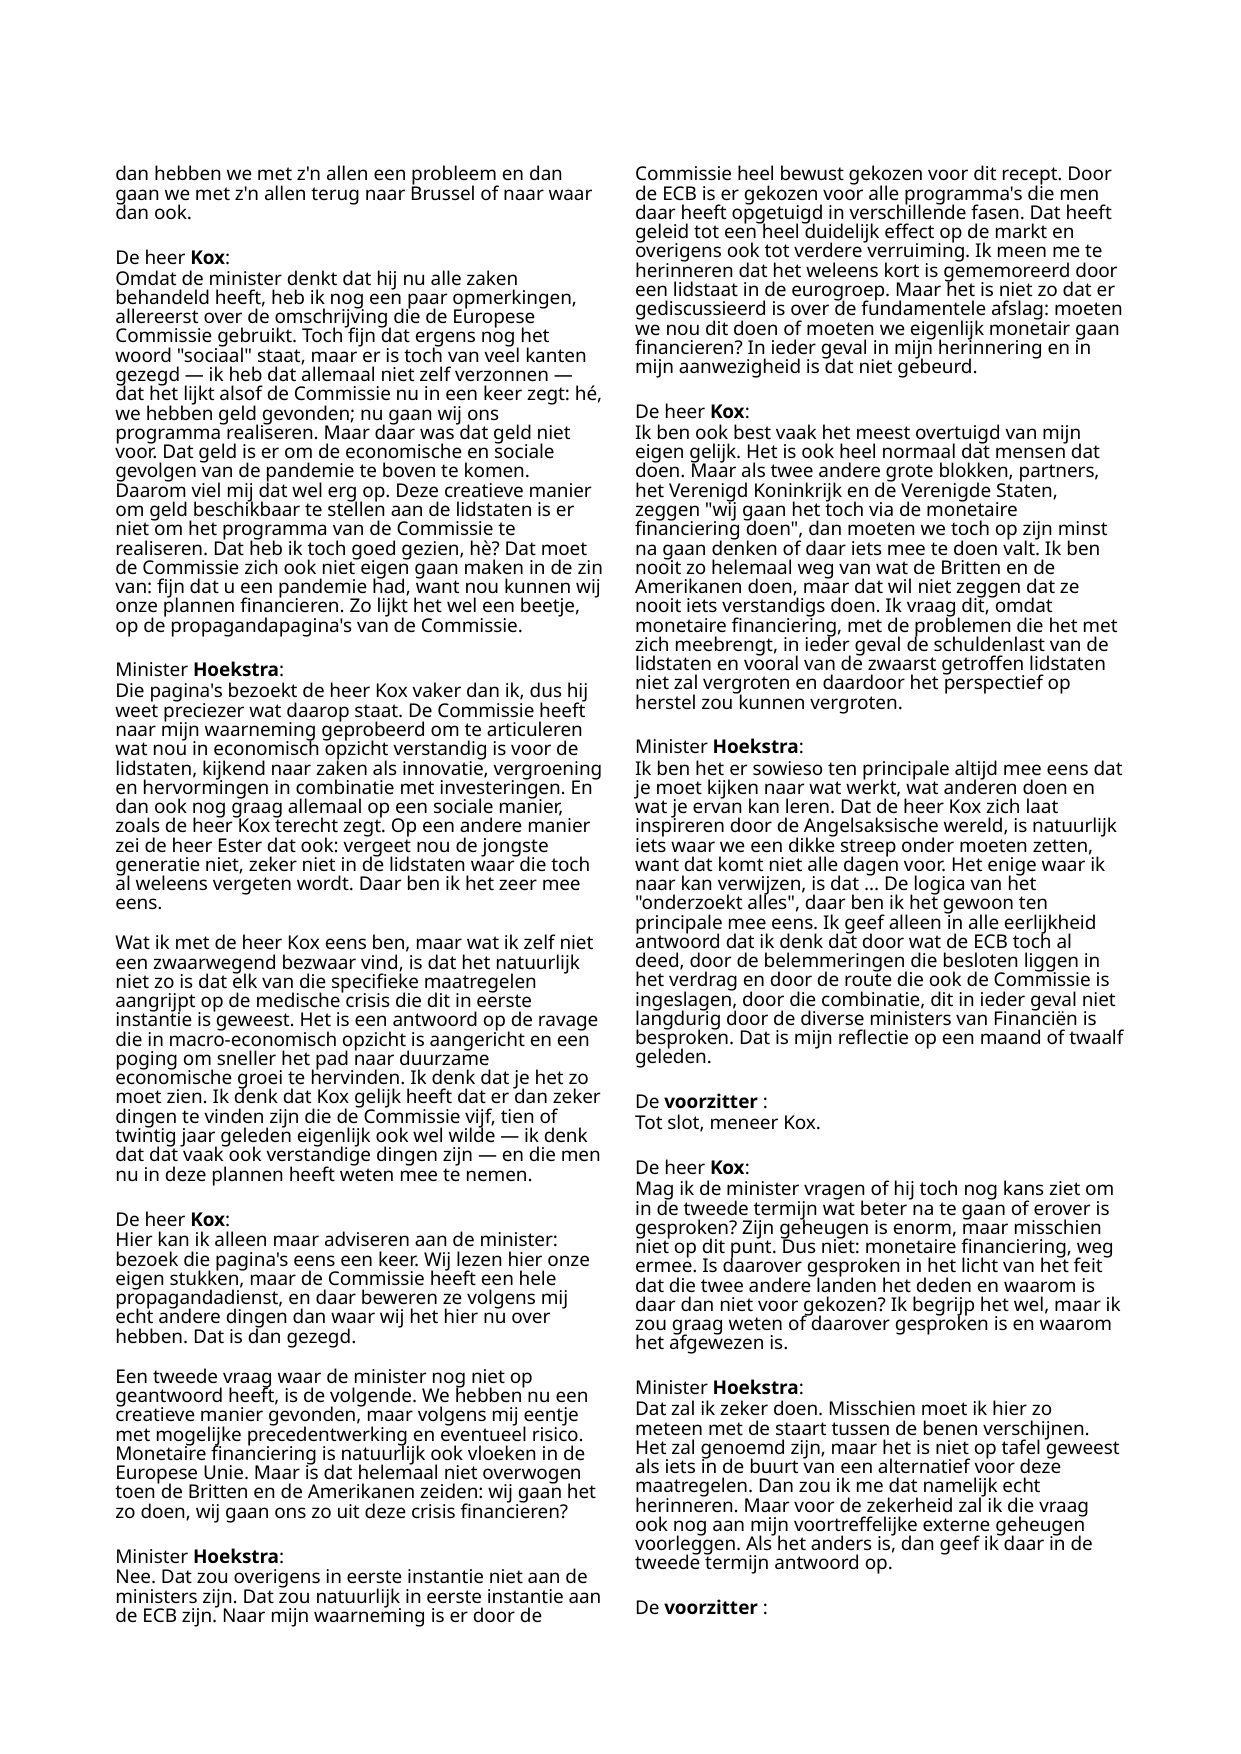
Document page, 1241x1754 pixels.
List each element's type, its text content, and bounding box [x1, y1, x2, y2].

text De voorzitter : [635, 1089, 1125, 1114]
text De heer Kox: [635, 1154, 1125, 1180]
text Nee. Dat zou overigens in eerste instantie niet aan de ministers zijn. Dat zou natuurlijk in eerste instantie aan de ECB zijn. Naar mijn waarneming is er door de [115, 1568, 605, 1626]
text Tot slot, meneer Kox. [635, 1114, 1125, 1134]
text Een tweede vraag waar de minister nog niet op geantwoord heeft, is de volgende. We hebben nu een creatieve manier gevonden, maar volgens mij eentje met mogelijke precedentwerking en eventueel risico. Monetaire financiering is natuurlijk ook vloeken in de Europese Unie. Maar is dat helemaal niet overwogen toen de Britten en de Amerikanen zeiden: wij gaan het zo doen, wij gaan ons zo uit deze crisis financieren? [115, 1368, 605, 1522]
text Commissie heel bewust gekozen voor dit recept. Door de ECB is er gekozen voor alle programma's die men daar heeft opgetuigd in verschillende fasen. Dat heeft geleid tot een heel duidelijk effect op de markt en overigens ook tot verdere verruiming. Ik meen me te herinneren dat het weleens kort is gememoreerd door een lidstaat in de eurogroep. Maar het is niet zo dat er gediscussieerd is over de fundamentele afslag: moeten we nou dit doen of moeten we eigenlijk monetair gaan financieren? In ieder geval in mijn herinnering en in mijn aanwezigheid is dat niet gebeurd. [635, 165, 1125, 377]
text De heer Kox: [115, 244, 605, 270]
text Die pagina's bezoekt de heer Kox vaker dan ik, dus hij weet preciezer wat daarop staat. De Commissie heeft naar mijn waarneming geprobeerd om te articuleren wat nou in economisch opzicht verstandig is voor de lidstaten, kijkend naar zaken als innovatie, vergroening en hervormingen in combinatie met investeringen. En dan ook nog graag allemaal op een sociale manier, zoals de heer Kox terecht zegt. Op een andere manier zei de heer Ester dat ook: vergeet nou de jongste generatie niet, zeker niet in de lidstaten waar die toch al weleens vergeten wordt. Daar ben ik het zeer mee eens. [115, 682, 605, 914]
text De heer Kox: [635, 398, 1125, 424]
text De voorzitter : [635, 1594, 1125, 1620]
text Minister Hoekstra: [115, 1543, 605, 1568]
text Ik ben ook best vaak het meest overtuigd van mijn eigen gelijk. Het is ook heel normaal dat mensen dat doen. Maar als twee andere grote blokken, partners, het Verenigd Koninkrijk en de Verenigde Staten, zeggen "wij gaan het toch via de monetaire financiering doen", dan moeten we toch op zijn minst na gaan denken of daar iets mee te doen valt. Ik ben nooit zo helemaal weg van wat de Britten en de Amerikanen doen, maar dat wil niet zeggen dat ze nooit iets verstandigs doen. Ik vraag dit, omdat monetaire financiering, met de problemen die het met zich meebrengt, in ieder geval de schuldenlast van de lidstaten en vooral van de zwaarst getroffen lidstaten niet zal vergroten en daardoor het perspectief op herstel zou kunnen vergroten. [635, 424, 1125, 713]
text Mag ik de minister vragen of hij toch nog kans ziet om in de tweede termijn wat beter na te gaan of erover is gesproken? Zijn geheugen is enorm, maar misschien niet op dit punt. Dus niet: monetaire financiering, weg ermee. Is daarover gesproken in het licht van het feit dat die twee andere landen het deden en waarom is daar dan niet voor gekozen? Ik begrijp het wel, maar ik zou graag weten of daarover gesproken is en waarom het afgewezen is. [635, 1180, 1125, 1354]
text Dat zal ik zeker doen. Misschien moet ik hier zo meteen met de staart tussen de benen verschijnen. Het zal genoemd zijn, maar het is niet op tafel geweest als iets in de buurt van een alternatief voor deze maatregelen. Dan zou ik me dat namelijk echt herinneren. Maar voor de zekerheid zal ik die vraag ook nog aan mijn voortreffelijke externe geheugen voorleggen. Als het anders is, dan geef ik daar in de tweede termijn antwoord op. [635, 1400, 1125, 1574]
text Minister Hoekstra: [115, 657, 605, 682]
text De heer Kox: [115, 1206, 605, 1231]
text dan hebben we met z'n allen een probleem en dan gaan we met z'n allen terug naar Brussel of naar waar dan ook. [115, 165, 605, 223]
text Minister Hoekstra: [635, 1374, 1125, 1400]
text Wat ik met de heer Kox eens ben, maar wat ik zelf niet een zwaarwegend bezwaar vind, is dat het natuurlijk niet zo is dat elk van die specifieke maatregelen aangrijpt op de medische crisis die dit in eerste instantie is geweest. Het is een antwoord op de ravage die in macro-economisch opzicht is aangericht en een poging om sneller het pad naar duurzame economische groei te hervinden. Ik denk dat je het zo moet zien. Ik denk dat Kox gelijk heeft dat er dan zeker dingen te vinden zijn die de Commissie vijf, tien of twintig jaar geleden eigenlijk ook wel wilde — ik denk dat dat vaak ook verstandige dingen zijn — en die men nu in deze plannen heeft weten mee te nemen. [115, 934, 605, 1185]
text Hier kan ik alleen maar adviseren aan de minister: bezoek die pagina's eens een keer. Wij lezen hier onze eigen stukken, maar de Commissie heeft een hele propagandadienst, en daar beweren ze volgens mij echt andere dingen dan waar wij het hier nu over hebben. Dat is dan gezegd. [115, 1231, 605, 1347]
text Minister Hoekstra: [635, 734, 1125, 759]
text Ik ben het er sowieso ten principale altijd mee eens dat je moet kijken naar wat werkt, wat anderen doen en wat je ervan kan leren. Dat de heer Kox zich laat inspireren door de Angelsaksische wereld, is natuurlijk iets waar we een dikke streep onder moeten zetten, want dat komt niet alle dagen voor. Het enige waar ik naar kan verwijzen, is dat ... De logica van het "onderzoekt alles", daar ben ik het gewoon ten principale mee eens. Ik geef alleen in alle eerlijkheid antwoord dat ik denk dat door wat de ECB toch al deed, door de belemmeringen die besloten liggen in het verdrag en door de route die ook de Commissie is ingeslagen, door die combinatie, dit in ieder geval niet langdurig door de diverse ministers van Financiën is besproken. Dat is mijn reflectie op een maand of twaalf geleden. [635, 759, 1125, 1068]
text Omdat de minister denkt dat hij nu alle zaken behandeld heeft, heb ik nog een paar opmerkingen, allereerst over de omschrijving die de Europese Commissie gebruikt. Toch fijn dat ergens nog het woord "sociaal" staat, maar er is toch van veel kanten gezegd — ik heb dat allemaal niet zelf verzonnen — dat het lijkt alsof de Commissie nu in een keer zegt: hé, we hebben geld gevonden; nu gaan wij ons programma realiseren. Maar daar was dat geld niet voor. Dat geld is er om de economische en sociale gevolgen van de pandemie te boven te komen. Daarom viel mij dat wel erg op. Deze creatieve manier om geld beschikbaar te stellen aan de lidstaten is er niet om het programma van de Commissie te realiseren. Dat heb ik toch goed gezien, hè? Dat moet de Commissie zich ook niet eigen gaan maken in de zin van: fijn dat u een pandemie had, want nou kunnen wij onze plannen financieren. Zo lijkt het wel een beetje, op de propagandapagina's van de Commissie. [115, 270, 605, 636]
